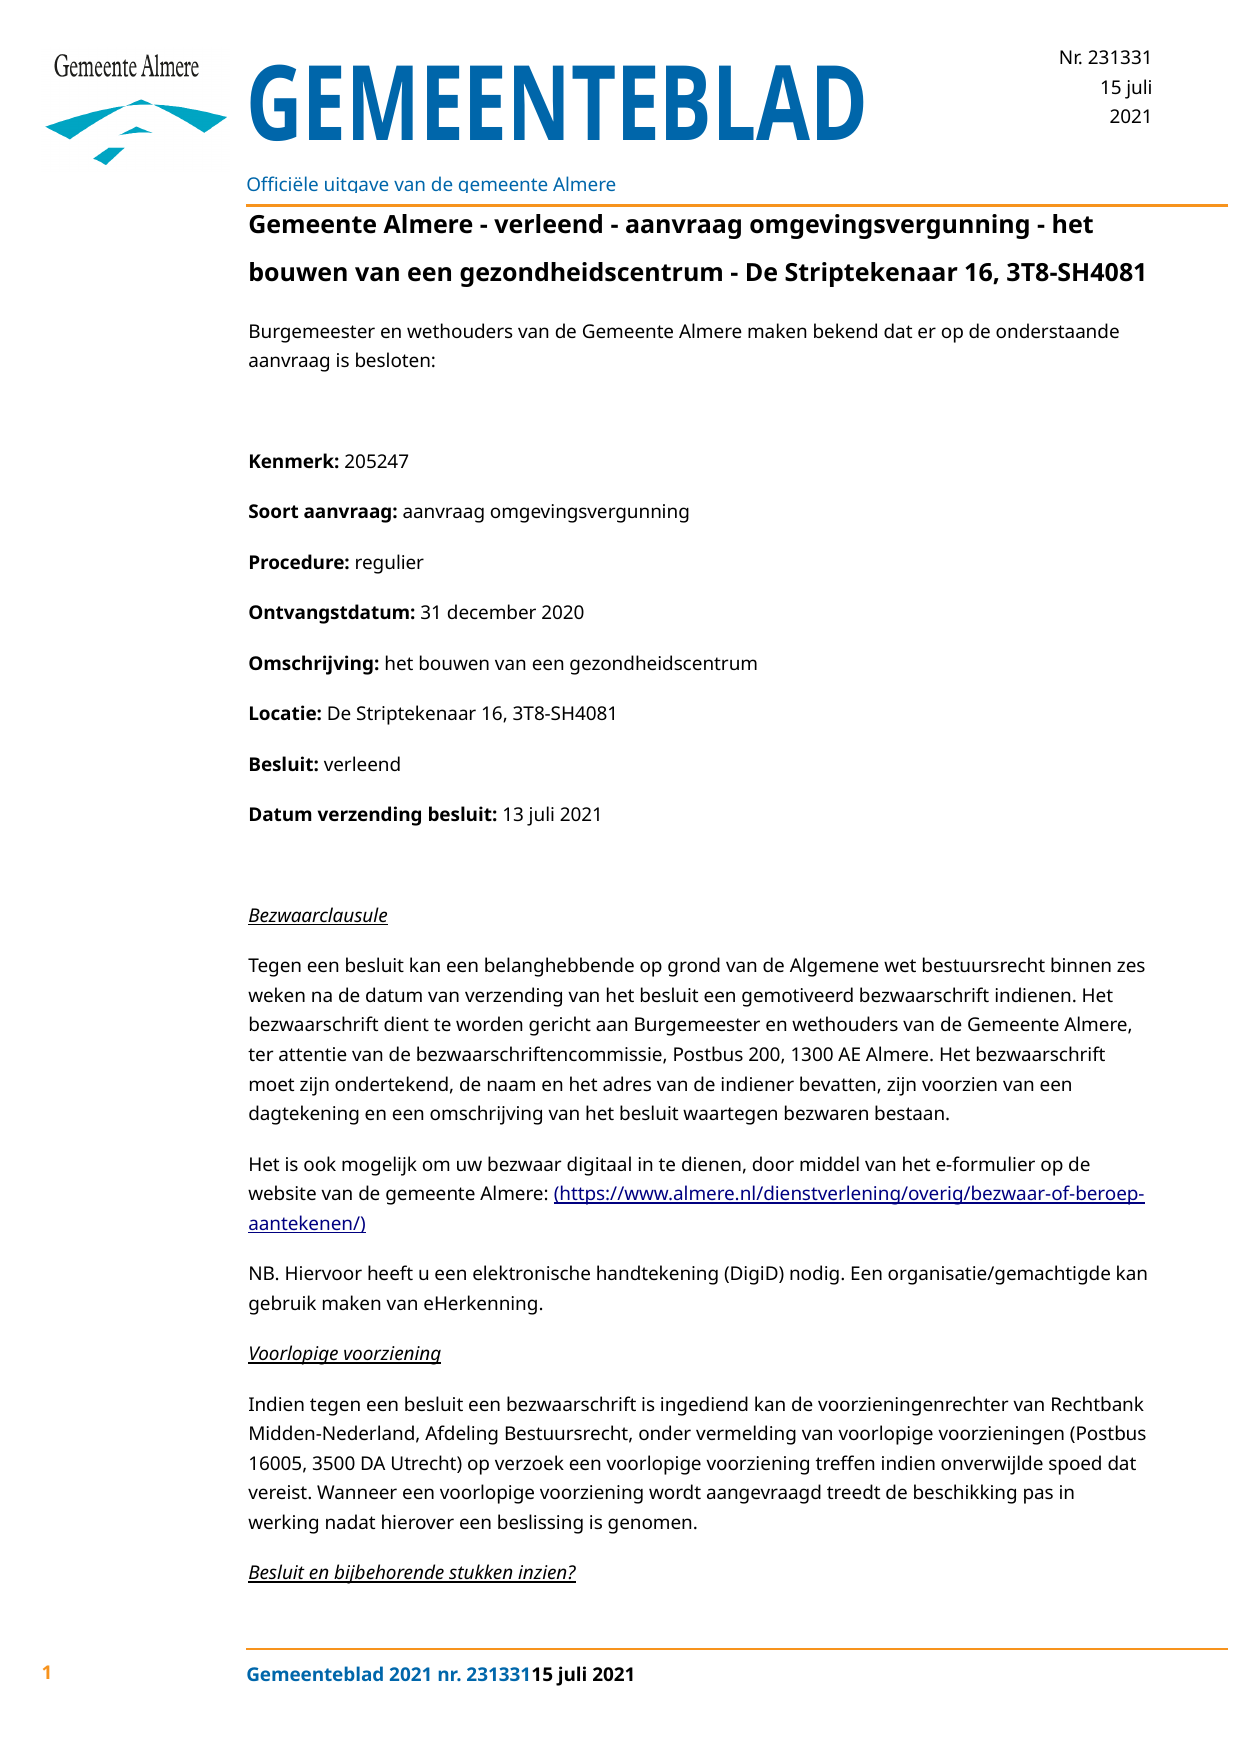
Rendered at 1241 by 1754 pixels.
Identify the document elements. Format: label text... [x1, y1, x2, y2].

text Burgemeester en wethouders van de Gemeente Almere maken bekend dat er op de onderstaande aanvraag is besloten: [248, 318, 1152, 373]
text Omschrijving: het bouwen van een gezondheidscentrum [248, 650, 1152, 676]
text Soort aanvraag: aanvraag omgevingsvergunning [248, 499, 1152, 524]
text NB. Hiervoor heeft u een elektronische handtekening (DigiD) nodig. Een organisatie/gemachtigde kan gebruik maken van eHerkenning. [248, 1260, 1152, 1316]
text Gemeente Almere - verleend - aanvraag omgevingsvergunning - het bouwen van een gezondheidscentrum - De Striptekenaar 16, 3T8-SH4081 [248, 207, 1152, 288]
text Tegen een besluit kan een belanghebbende op grond van de Algemene wet bestuursrecht binnen zes weken na de datum van verzending van het besluit een gemotiveerd bezwaarschrift indienen. Het bezwaarschrift dient te worden gericht aan Burgemeester en wethouders van de Gemeente Almere, ter attentie van de bezwaarschriftencommissie, Postbus 200, 1300 AE Almere. Het bezwaarschrift moet zijn ondertekend, de naam en het adres van de indiener bevatten, zijn voorzien van een dagtekening en een omschrijving van het besluit waartegen bezwaren bestaan. [248, 952, 1152, 1126]
picture [41, 47, 231, 172]
text Datum verzending besluit: 13 juli 2021 [248, 801, 1152, 827]
text Procedure: regulier [248, 549, 1152, 575]
text Het is ook mogelijk om uw bezwaar digitaal in te dienen, door middel van het e-formulier op de website van de gemeente Almere: (https://www.almere.nl/dienstverlening/overig/bezwaar-of-beroep-aantekenen/) [248, 1151, 1152, 1236]
text Bezwaarclausule [248, 902, 1152, 928]
text Kenmerk: 205247 [248, 448, 1152, 474]
text Locatie: De Striptekenaar 16, 3T8-SH4081 [248, 700, 1152, 726]
text Indien tegen een besluit een bezwaarschrift is ingediend kan de voorzieningenrechter van Rechtbank Midden-Nederland, Afdeling Bestuursrecht, onder vermelding van voorlopige voorzieningen (Postbus 16005, 3500 DA Utrecht) op verzoek een voorlopige voorziening treffen indien onverwijlde spoed dat vereist. Wanneer een voorlopige voorziening wordt aangevraagd treedt de beschikking pas in werking nadat hierover een beslissing is genomen. [248, 1391, 1152, 1535]
text Besluit: verleend [248, 751, 1152, 777]
text Voorlopige voorziening [248, 1340, 1152, 1366]
text Besluit en bijbehorende stukken inzien? [248, 1559, 1152, 1585]
text Ontvangstdatum: 31 december 2020 [248, 599, 1152, 625]
